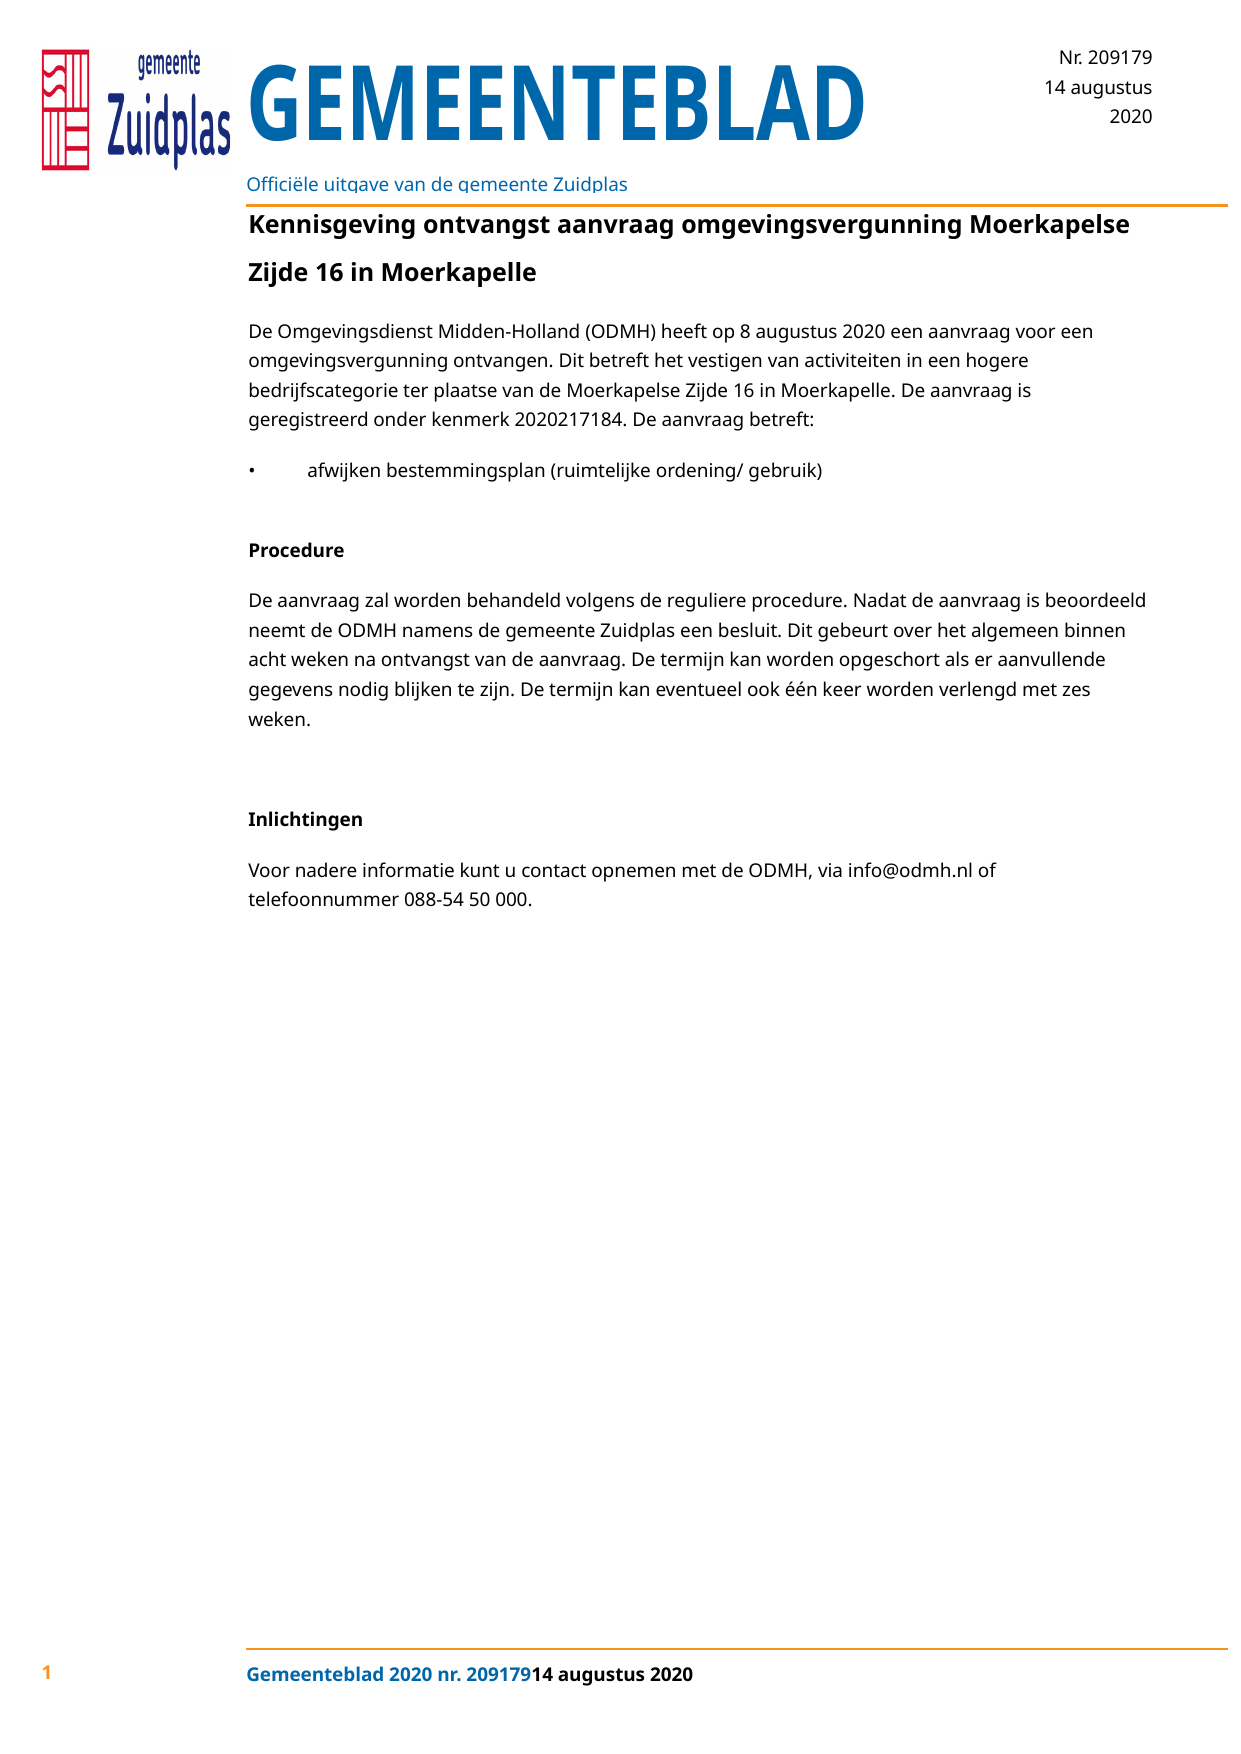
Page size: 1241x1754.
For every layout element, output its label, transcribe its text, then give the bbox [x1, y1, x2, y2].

text De aanvraag zal worden behandeld volgens de reguliere procedure. Nadat de aanvraag is beoordeeld neemt de ODMH namens de gemeente Zuidplas een besluit. Dit gebeurt over het algemeen binnen acht weken na ontvangst van de aanvraag. De termijn kan worden opgeschort als er aanvullende gegevens nodig blijken te zijn. De termijn kan eventueel ook één keer worden verlengd met zes weken. [248, 587, 1152, 732]
text Voor nadere informatie kunt u contact opnemen met de ODMH, via info@odmh.nl of telefoonnummer 088-54 50 000. [248, 857, 1152, 912]
text Inlichtingen [248, 807, 1152, 832]
picture [41, 47, 231, 172]
text Procedure [248, 537, 1152, 563]
list afwijken bestemmingsplan (ruimtelijke ordening/ gebruik) [248, 457, 1152, 483]
text De Omgevingsdienst Midden-Holland (ODMH) heeft op 8 augustus 2020 een aanvraag voor een omgevingsvergunning ontvangen. Dit betreft het vestigen van activiteiten in een hogere bedrijfscategorie ter plaatse van de Moerkapelse Zijde 16 in Moerkapelle. De aanvraag is geregistreerd onder kenmerk 2020217184. De aanvraag betreft: [248, 318, 1152, 432]
text Kennisgeving ontvangst aanvraag omgevingsvergunning Moerkapelse Zijde 16 in Moerkapelle [248, 207, 1152, 288]
